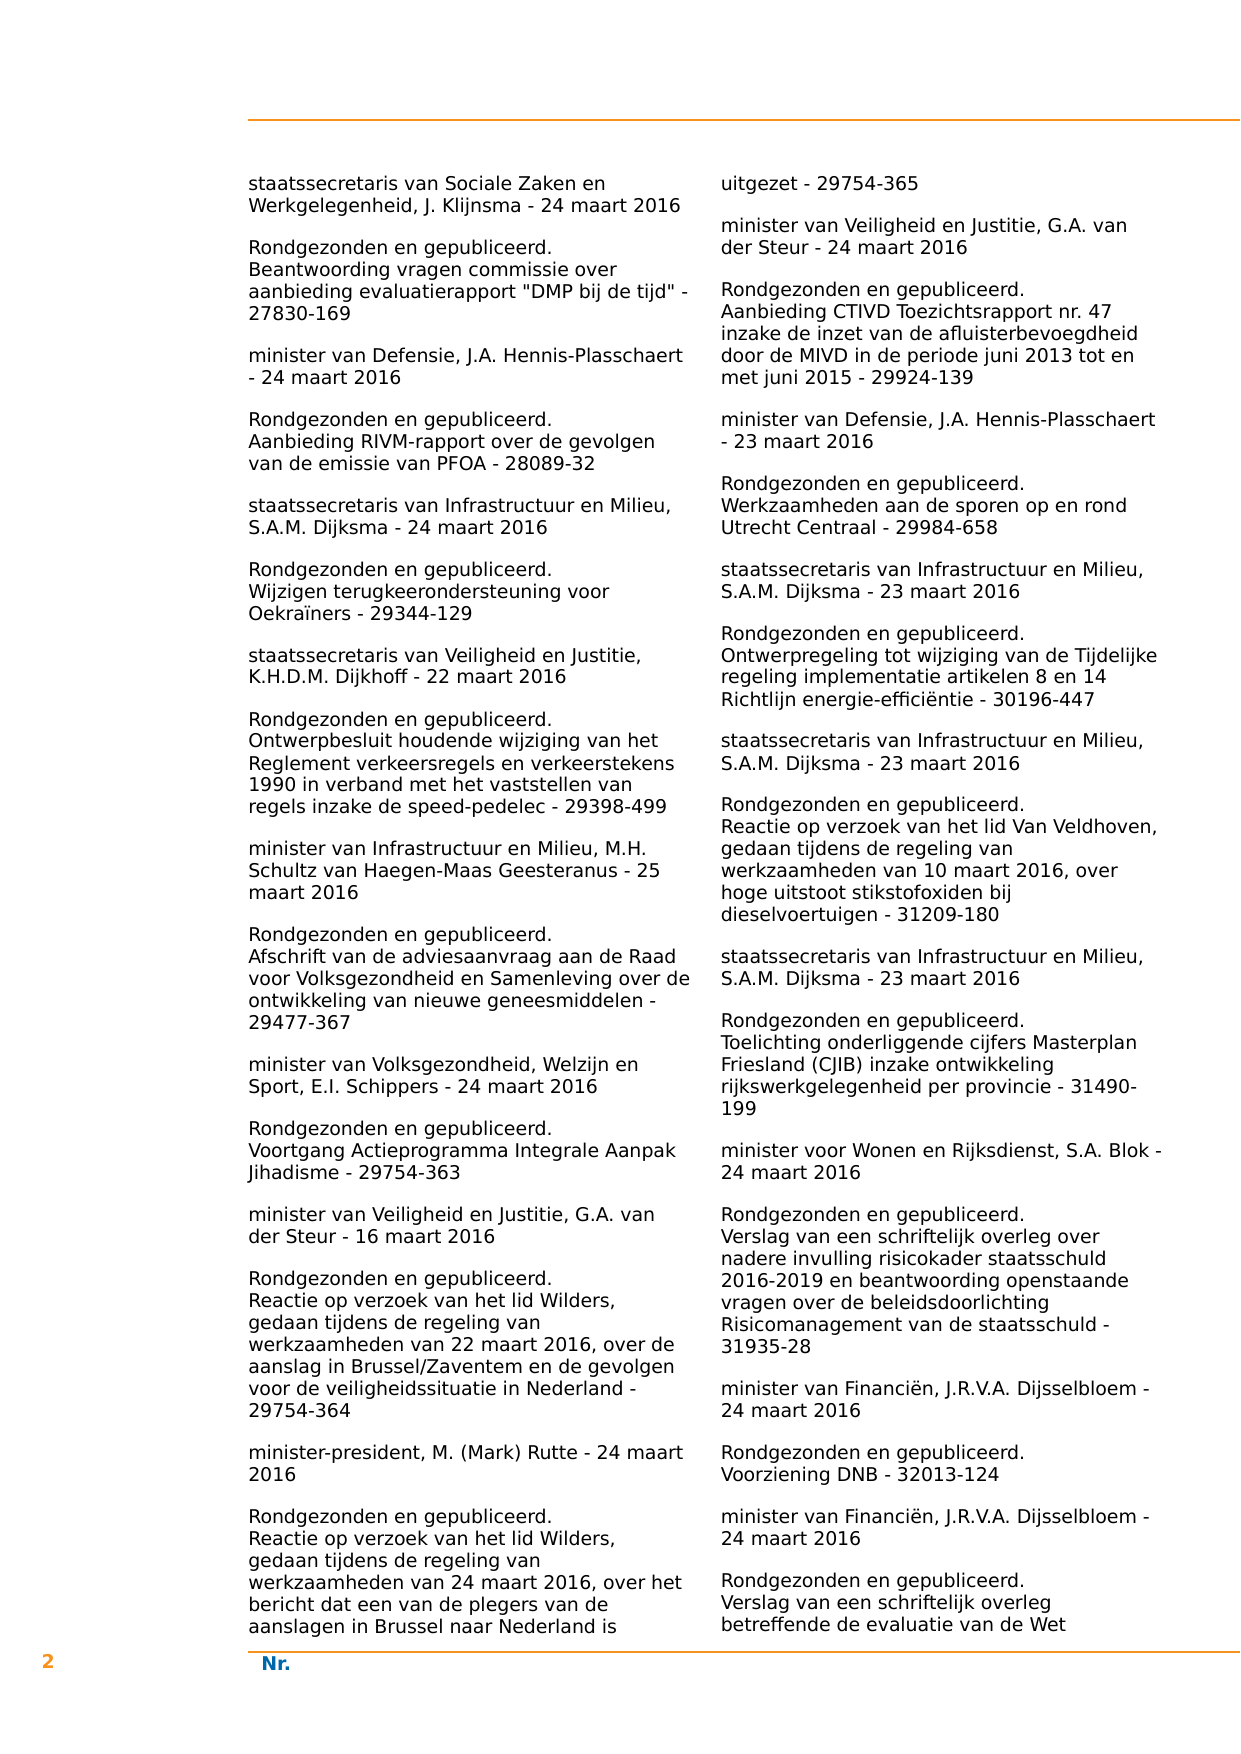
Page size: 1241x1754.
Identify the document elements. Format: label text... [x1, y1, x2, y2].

text Rondgezonden en gepubliceerd. [721, 473, 1163, 494]
text minister voor Wonen en Rijksdienst, S.A. Blok - 24 maart 2016 [721, 1140, 1163, 1184]
text Ontwerpregeling tot wijziging van de Tijdelijke regeling implementatie artikelen 8 en 14 Richtlijn energie-efficiëntie - 30196-447 [721, 644, 1163, 710]
text minister van Defensie, J.A. Hennis-Plasschaert - 24 maart 2016 [248, 345, 691, 389]
text Aanbieding CTIVD Toezichtsrapport nr. 47 inzake de inzet van de afluisterbevoegdheid door de MIVD in de periode juni 2013 tot en met juni 2015 - 29924-139 [721, 301, 1163, 389]
text Verslag van een schriftelijk overleg over nadere invulling risicokader staatsschuld 2016-2019 en beantwoording openstaande vragen over de beleidsdoorlichting Risicomanagement van de staatsschuld - 31935-28 [721, 1226, 1163, 1358]
text Beantwoording vragen commissie over aanbieding evaluatierapport "DMP bij de tijd" - 27830-169 [248, 259, 691, 325]
text Rondgezonden en gepubliceerd. [721, 622, 1163, 644]
text Rondgezonden en gepubliceerd. [721, 1204, 1163, 1226]
text Verslag van een schriftelijk overleg betreffende de evaluatie van de Wet [721, 1592, 1163, 1636]
text Rondgezonden en gepubliceerd. [248, 1118, 691, 1140]
text Toelichting onderliggende cijfers Masterplan Friesland (CJIB) inzake ontwikkeling rijkswerkgelegenheid per provincie - 31490-199 [721, 1032, 1163, 1120]
text staatssecretaris van Infrastructuur en Milieu, S.A.M. Dijksma - 24 maart 2016 [248, 494, 691, 538]
text minister van Financiën, J.R.V.A. Dijsselbloem - 24 maart 2016 [721, 1506, 1163, 1550]
text Rondgezonden en gepubliceerd. [248, 924, 691, 946]
text Wijzigen terugkeerondersteuning voor Oekraïners - 29344-129 [248, 581, 691, 624]
text Aanbieding RIVM-rapport over de gevolgen van de emissie van PFOA - 28089-32 [248, 431, 691, 474]
text minister van Infrastructuur en Milieu, M.H. Schultz van Haegen-Maas Geesteranus - 25 maart 2016 [248, 838, 691, 904]
text staatssecretaris van Infrastructuur en Milieu, S.A.M. Dijksma - 23 maart 2016 [721, 946, 1163, 990]
text minister van Volksgezondheid, Welzijn en Sport, E.I. Schippers - 24 maart 2016 [248, 1054, 691, 1098]
text staatssecretaris van Infrastructuur en Milieu, S.A.M. Dijksma - 23 maart 2016 [721, 558, 1163, 602]
text staatssecretaris van Sociale Zaken en Werkgelegenheid, J. Klijnsma - 24 maart 2016 [248, 173, 691, 217]
text Reactie op verzoek van het lid Wilders, gedaan tijdens de regeling van werkzaamheden van 24 maart 2016, over het bericht dat een van de plegers van de aanslagen in Brussel naar Nederland is [248, 1528, 691, 1638]
text Reactie op verzoek van het lid Van Veldhoven, gedaan tijdens de regeling van werkzaamheden van 10 maart 2016, over hoge uitstoot stikstofoxiden bij dieselvoertuigen - 31209-180 [721, 816, 1163, 926]
text Rondgezonden en gepubliceerd. [248, 409, 691, 431]
text Rondgezonden en gepubliceerd. [248, 1268, 691, 1290]
text Rondgezonden en gepubliceerd. [721, 1570, 1163, 1592]
text Ontwerpbesluit houdende wijziging van het Reglement verkeersregels en verkeerstekens 1990 in verband met het vaststellen van regels inzake de speed-pedelec - 29398-499 [248, 730, 691, 818]
text Rondgezonden en gepubliceerd. [721, 794, 1163, 816]
text Rondgezonden en gepubliceerd. [721, 1010, 1163, 1032]
text Werkzaamheden aan de sporen op en rond Utrecht Centraal - 29984-658 [721, 494, 1163, 538]
text Rondgezonden en gepubliceerd. [248, 1506, 691, 1528]
text Voortgang Actieprogramma Integrale Aanpak Jihadisme - 29754-363 [248, 1140, 691, 1184]
text Rondgezonden en gepubliceerd. [721, 1442, 1163, 1464]
text Rondgezonden en gepubliceerd. [248, 237, 691, 259]
text staatssecretaris van Infrastructuur en Milieu, S.A.M. Dijksma - 23 maart 2016 [721, 730, 1163, 774]
text Rondgezonden en gepubliceerd. [248, 558, 691, 581]
text minister van Veiligheid en Justitie, G.A. van der Steur - 16 maart 2016 [248, 1204, 691, 1248]
text staatssecretaris van Veiligheid en Justitie, K.H.D.M. Dijkhoff - 22 maart 2016 [248, 644, 691, 688]
text minister van Defensie, J.A. Hennis-Plasschaert - 23 maart 2016 [721, 409, 1163, 453]
text Reactie op verzoek van het lid Wilders, gedaan tijdens de regeling van werkzaamheden van 22 maart 2016, over de aanslag in Brussel/Zaventem en de gevolgen voor de veiligheidssituatie in Nederland - 29754-364 [248, 1290, 691, 1422]
text Voorziening DNB - 32013-124 [721, 1464, 1163, 1486]
text Rondgezonden en gepubliceerd. [248, 708, 691, 730]
text Afschrift van de adviesaanvraag aan de Raad voor Volksgezondheid en Samenleving over de ontwikkeling van nieuwe geneesmiddelen - 29477-367 [248, 946, 691, 1034]
text Rondgezonden en gepubliceerd. [721, 279, 1163, 301]
text minister van Financiën, J.R.V.A. Dijsselbloem - 24 maart 2016 [721, 1378, 1163, 1422]
text minister van Veiligheid en Justitie, G.A. van der Steur - 24 maart 2016 [721, 215, 1163, 259]
text minister-president, M. (Mark) Rutte - 24 maart 2016 [248, 1442, 691, 1486]
text uitgezet - 29754-365 [721, 173, 1163, 195]
